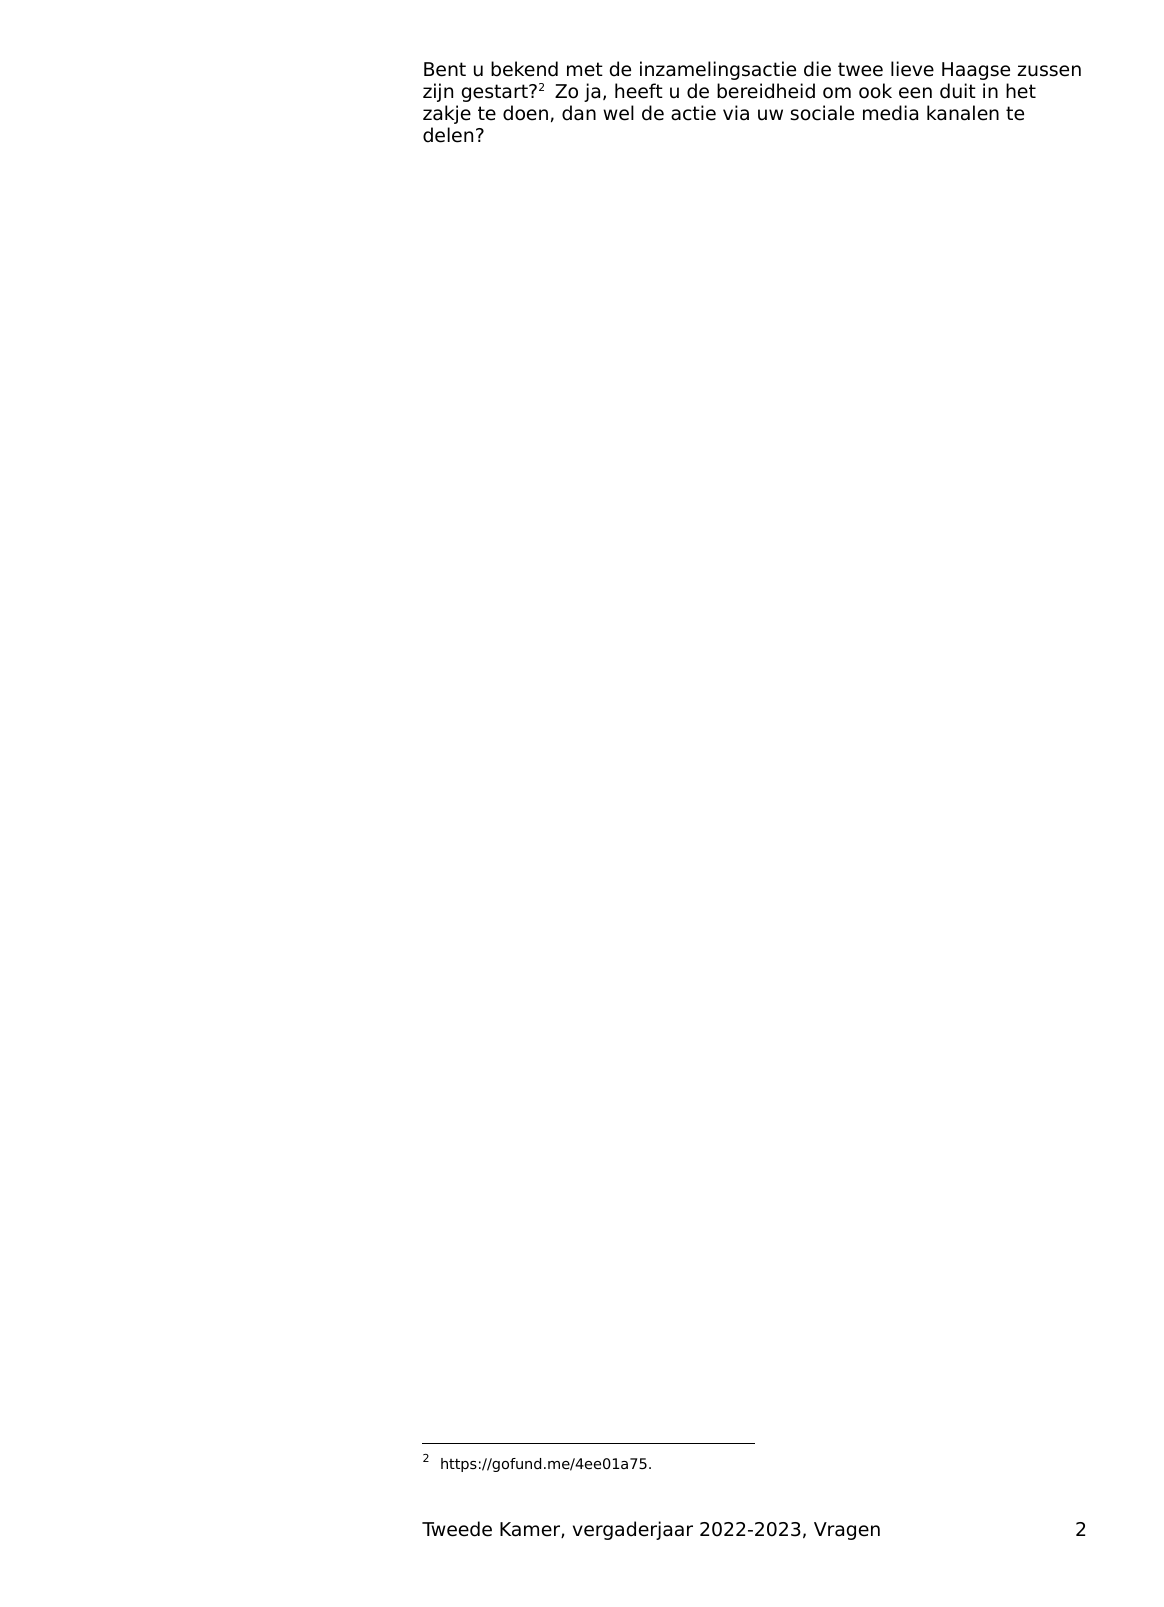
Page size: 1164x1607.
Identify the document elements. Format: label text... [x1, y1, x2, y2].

text Bent u bekend met de inzamelingsactie die twee lieve Haagse zussen zijn gestart? Zo ja, heeft u de bereidheid om ook een duit in het zakje te doen, dan wel de actie via uw sociale media kanalen te delen? [422, 59, 1087, 147]
text https://gofund.me/4ee01a75. [422, 1452, 1087, 1474]
